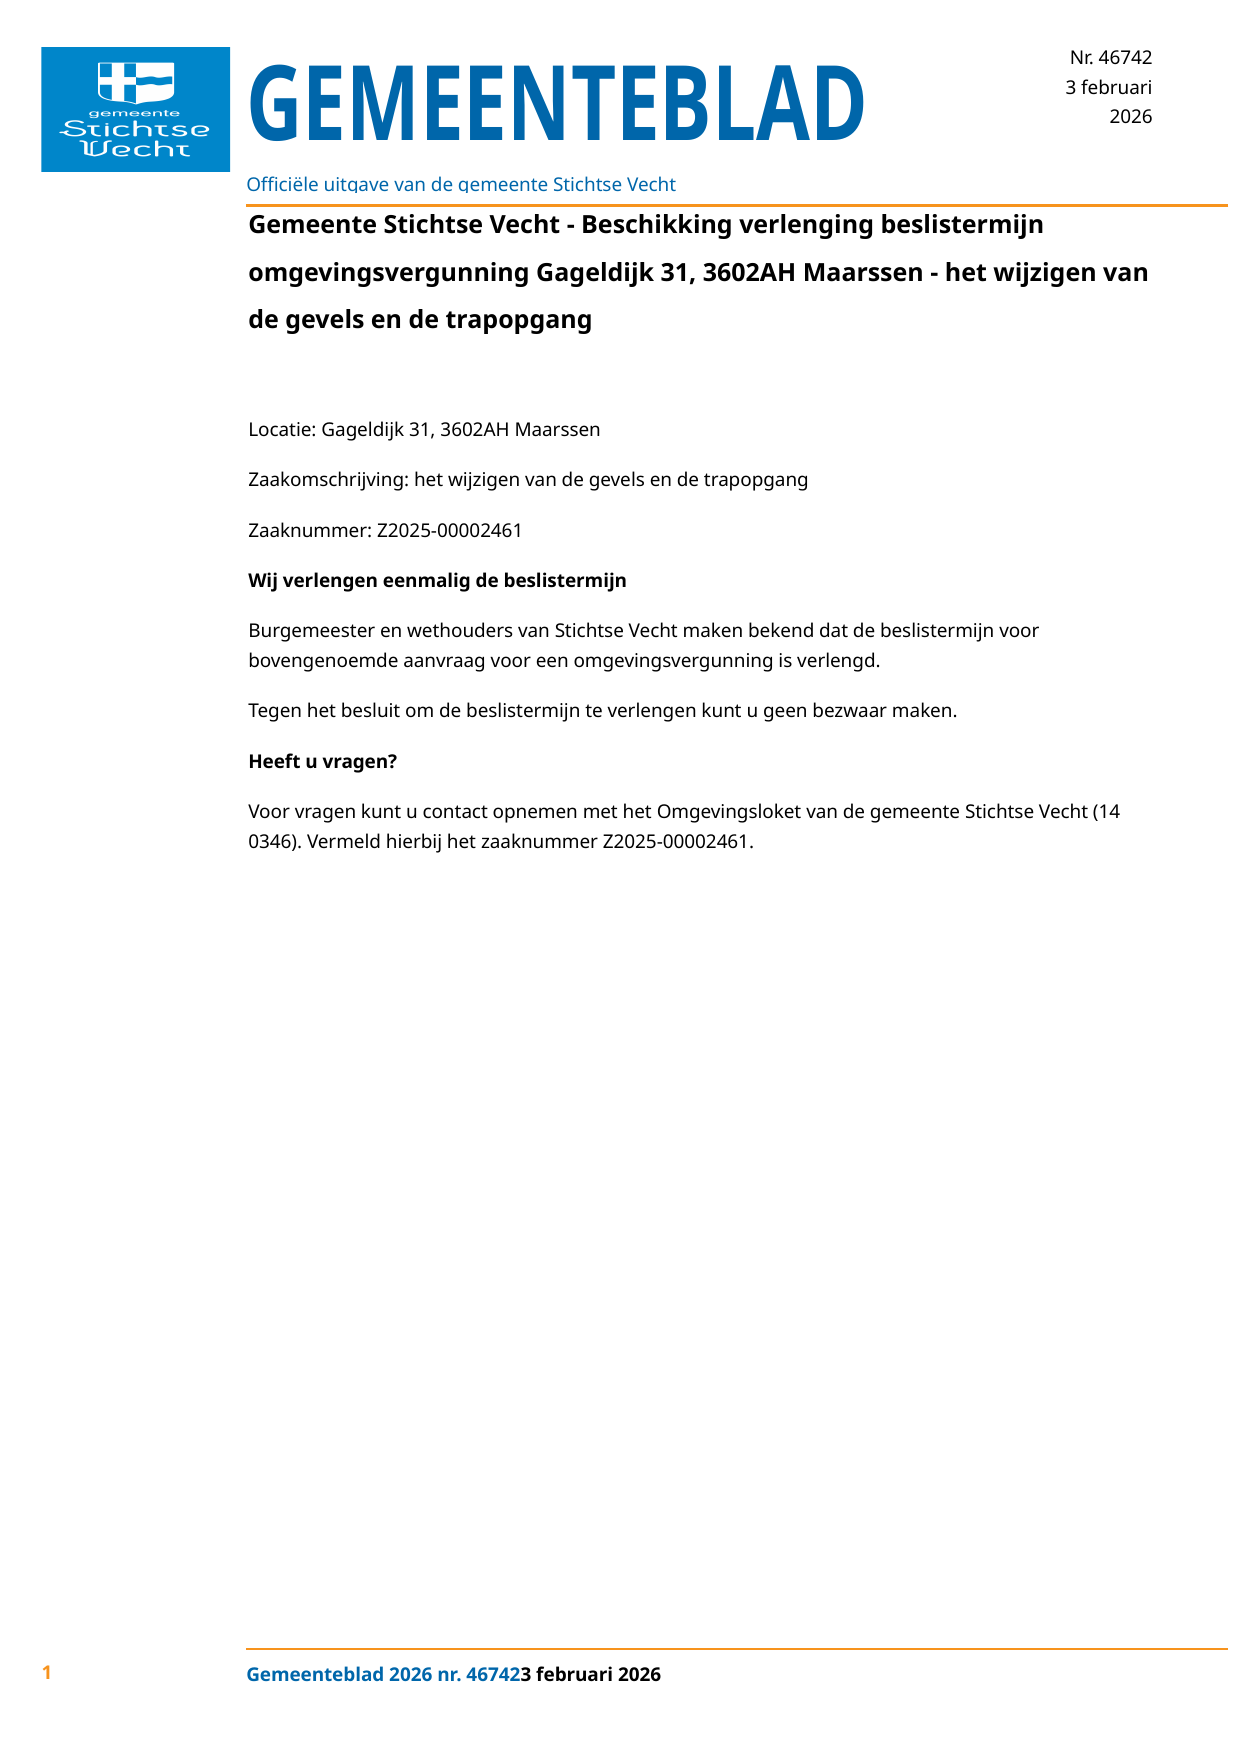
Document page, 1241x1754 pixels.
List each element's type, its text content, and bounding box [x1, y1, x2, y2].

picture [137, 63, 174, 103]
text Gemeente Stichtse Vecht - Beschikking verlenging beslistermijn omgevingsvergunning Gageldijk 31, 3602AH Maarssen - het wijzigen van de gevels en de trapopgang [248, 207, 1152, 336]
text Locatie: Gageldijk 31, 3602AH Maarssen [248, 416, 1152, 442]
text Zaaknummer: Z2025-00002461 [248, 517, 1152, 542]
text Zaakomschrijving: het wijzigen van de gevels en de trapopgang [248, 466, 1152, 492]
text Tegen het besluit om de beslistermijn te verlengen kunt u geen bezwaar maken. [248, 698, 1152, 723]
text Wij verlengen eenmalig de beslistermijn [248, 567, 1152, 593]
text Burgemeester en wethouders van Stichtse Vecht maken bekend dat de beslistermijn voor bovengenoemde aanvraag voor een omgevingsvergunning is verlengd. [248, 618, 1152, 673]
text Voor vragen kunt u contact opnemen met het Omgevingsloket van de gemeente Stichtse Vecht (14 0346). Vermeld hierbij het zaaknummer Z2025-00002461. [248, 798, 1152, 854]
picture [99, 63, 135, 101]
text Heeft u vragen? [248, 748, 1152, 774]
